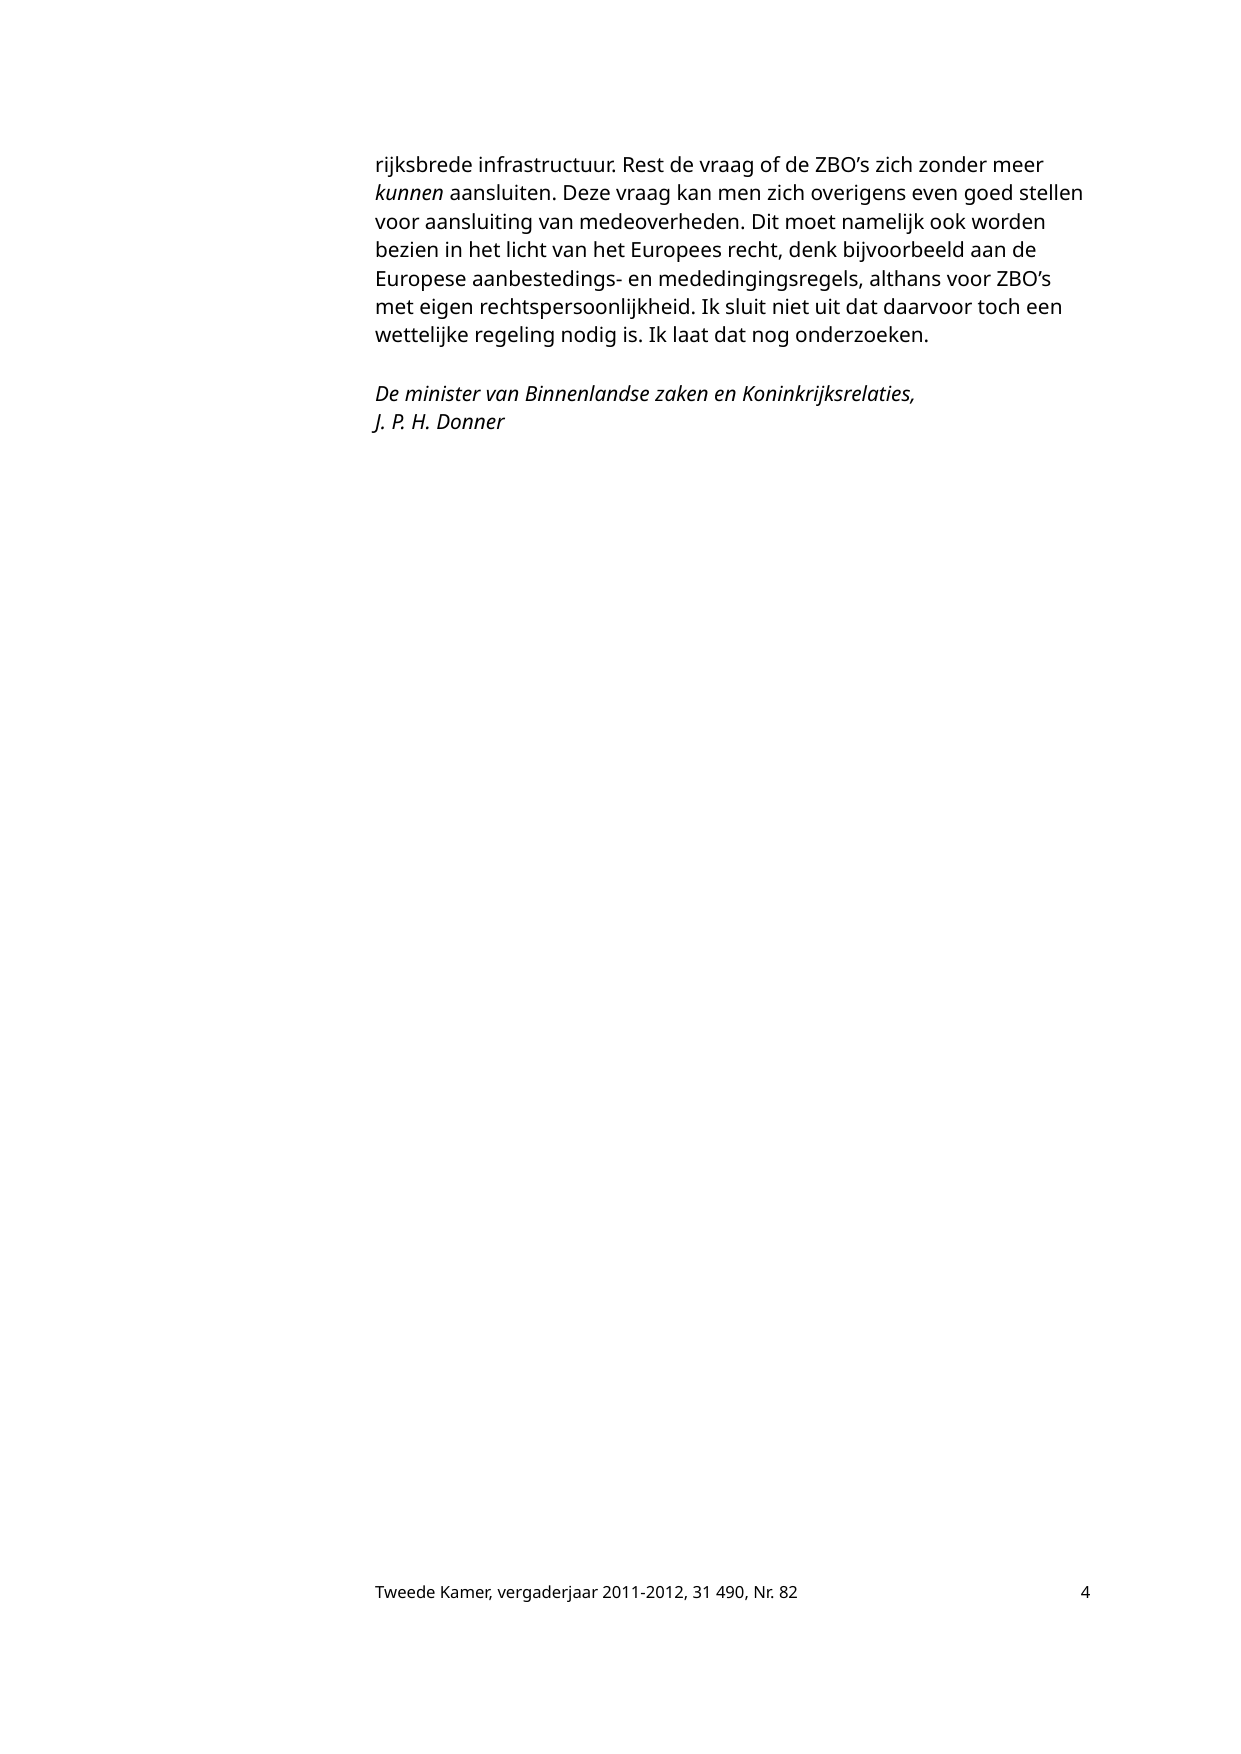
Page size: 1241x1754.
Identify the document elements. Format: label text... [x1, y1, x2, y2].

text De minister van Binnenlandse zaken en Koninkrijksrelaties, [375, 379, 1090, 407]
text rijksbrede infrastructuur. Rest de vraag of de ZBO’s zich zonder meer kunnen aansluiten. Deze vraag kan men zich overigens even goed stellen voor aansluiting van medeoverheden. Dit moet namelijk ook worden bezien in het licht van het Europees recht, denk bijvoorbeeld aan de Europese aanbestedings- en mededingingsregels, althans voor ZBO’s met eigen rechtspersoonlijkheid. Ik sluit niet uit dat daarvoor toch een wettelijke regeling nodig is. Ik laat dat nog onderzoeken. [375, 150, 1090, 349]
text J. P. H. Donner [375, 407, 1090, 436]
